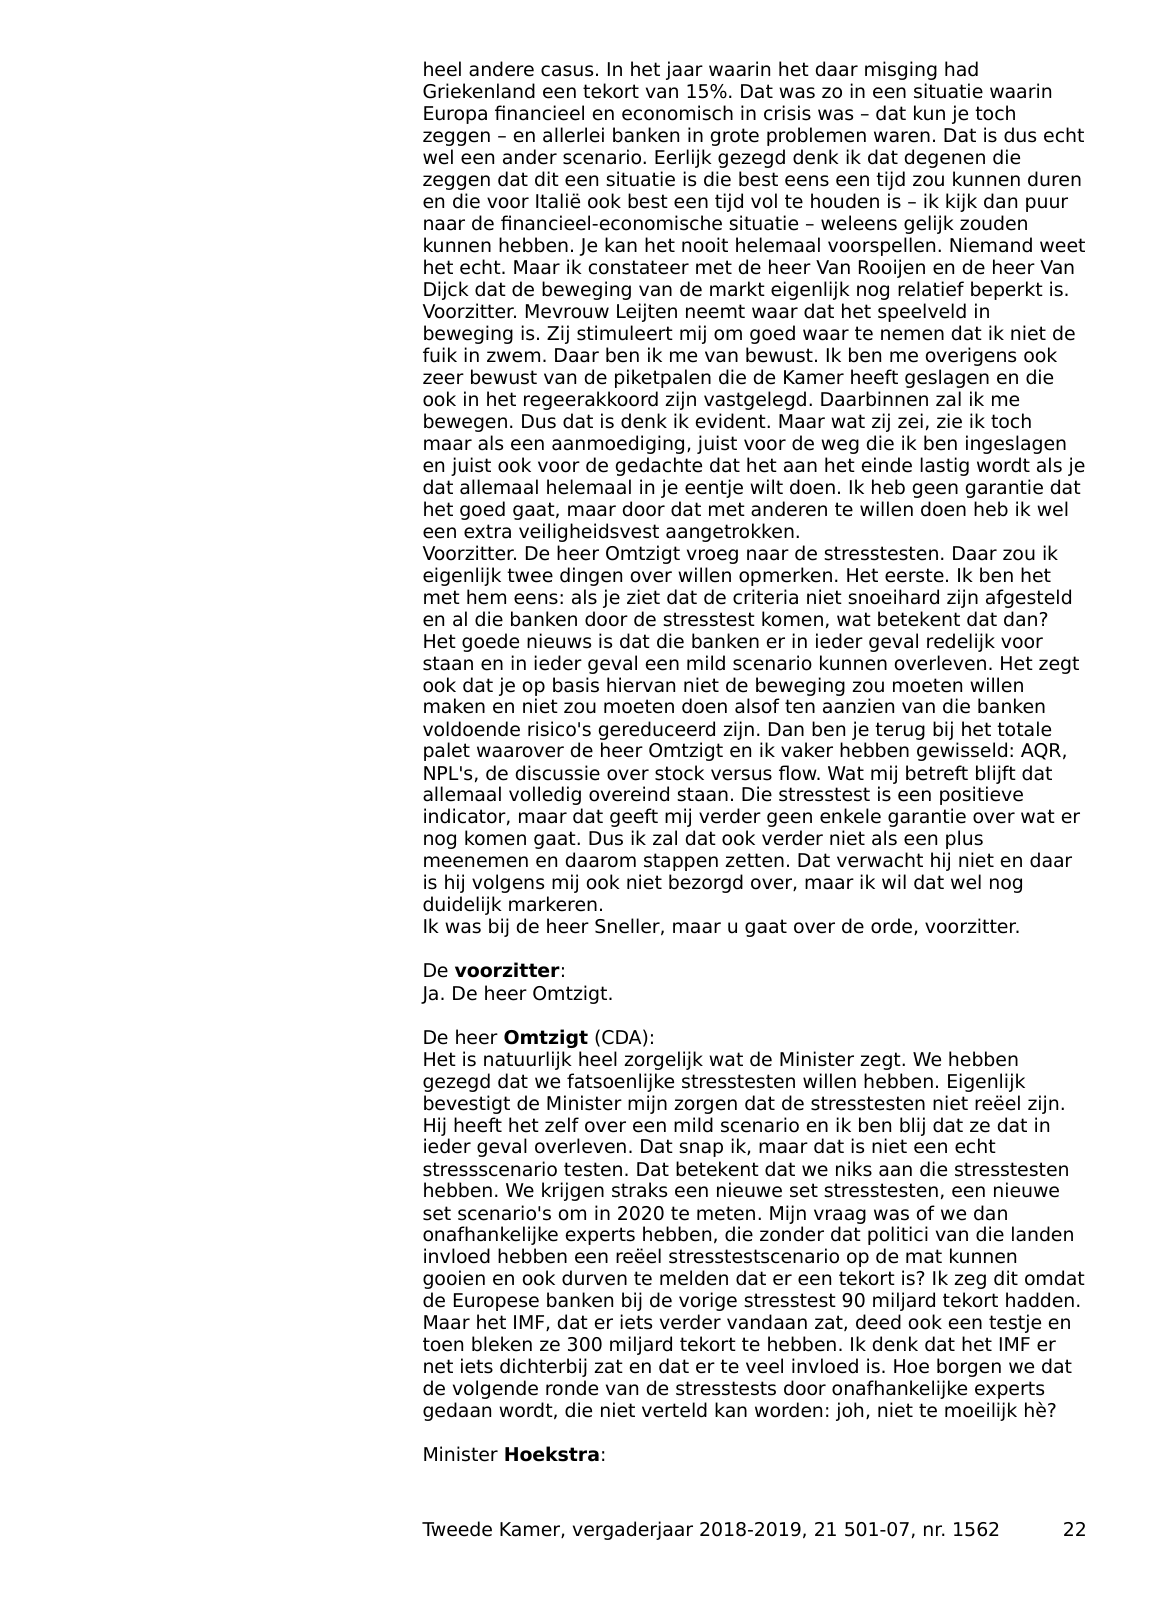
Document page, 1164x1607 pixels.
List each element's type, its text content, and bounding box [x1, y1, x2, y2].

text Het is natuurlijk heel zorgelijk wat de Minister zegt. We hebben gezegd dat we fatsoenlijke stresstesten willen hebben. Eigenlijk bevestigt de Minister mijn zorgen dat de stresstesten niet reëel zijn. Hij heeft het zelf over een mild scenario en ik ben blij dat ze dat in ieder geval overleven. Dat snap ik, maar dat is niet een echt stressscenario testen. Dat betekent dat we niks aan die stresstesten hebben. We krijgen straks een nieuwe set stresstesten, een nieuwe set scenario's om in 2020 te meten. Mijn vraag was of we dan onafhankelijke experts hebben, die zonder dat politici van die landen invloed hebben een reëel stresstestscenario op de mat kunnen gooien en ook durven te melden dat er een tekort is? Ik zeg dit omdat de Europese banken bij de vorige stresstest 90 miljard tekort hadden. Maar het IMF, dat er iets verder vandaan zat, deed ook een testje en toen bleken ze 300 miljard tekort te hebben. Ik denk dat het IMF er net iets dichterbij zat en dat er te veel invloed is. Hoe borgen we dat de volgende ronde van de stresstests door onafhankelijke experts gedaan wordt, die niet verteld kan worden: joh, niet te moeilijk hè? [422, 1048, 1087, 1422]
text Ja. De heer Omtzigt. [422, 982, 1087, 1004]
text Minister Hoekstra: [422, 1444, 1087, 1466]
text Voorzitter. De heer Omtzigt vroeg naar de stresstesten. Daar zou ik eigenlijk twee dingen over willen opmerken. Het eerste. Ik ben het met hem eens: als je ziet dat de criteria niet snoeihard zijn afgesteld en al die banken door de stresstest komen, wat betekent dat dan? Het goede nieuws is dat die banken er in ieder geval redelijk voor staan en in ieder geval een mild scenario kunnen overleven. Het zegt ook dat je op basis hiervan niet de beweging zou moeten willen maken en niet zou moeten doen alsof ten aanzien van die banken voldoende risico's gereduceerd zijn. Dan ben je terug bij het totale palet waarover de heer Omtzigt en ik vaker hebben gewisseld: AQR, NPL's, de discussie over stock versus flow. Wat mij betreft blijft dat allemaal volledig overeind staan. Die stresstest is een positieve indicator, maar dat geeft mij verder geen enkele garantie over wat er nog komen gaat. Dus ik zal dat ook verder niet als een plus meenemen en daarom stappen zetten. Dat verwacht hij niet en daar is hij volgens mij ook niet bezorgd over, maar ik wil dat wel nog duidelijk markeren. [422, 543, 1087, 916]
text De voorzitter: [422, 960, 1087, 982]
text De heer Omtzigt (CDA): [422, 1027, 1087, 1048]
text heel andere casus. In het jaar waarin het daar misging had Griekenland een tekort van 15%. Dat was zo in een situatie waarin Europa financieel en economisch in crisis was – dat kun je toch zeggen – en allerlei banken in grote problemen waren. Dat is dus echt wel een ander scenario. Eerlijk gezegd denk ik dat degenen die zeggen dat dit een situatie is die best eens een tijd zou kunnen duren en die voor Italië ook best een tijd vol te houden is – ik kijk dan puur naar de financieel-economische situatie – weleens gelijk zouden kunnen hebben. Je kan het nooit helemaal voorspellen. Niemand weet het echt. Maar ik constateer met de heer Van Rooijen en de heer Van Dijck dat de beweging van de markt eigenlijk nog relatief beperkt is. [422, 59, 1087, 301]
text Voorzitter. Mevrouw Leijten neemt waar dat het speelveld in beweging is. Zij stimuleert mij om goed waar te nemen dat ik niet de fuik in zwem. Daar ben ik me van bewust. Ik ben me overigens ook zeer bewust van de piketpalen die de Kamer heeft geslagen en die ook in het regeerakkoord zijn vastgelegd. Daarbinnen zal ik me bewegen. Dus dat is denk ik evident. Maar wat zij zei, zie ik toch maar als een aanmoediging, juist voor de weg die ik ben ingeslagen en juist ook voor de gedachte dat het aan het einde lastig wordt als je dat allemaal helemaal in je eentje wilt doen. Ik heb geen garantie dat het goed gaat, maar door dat met anderen te willen doen heb ik wel een extra veiligheidsvest aangetrokken. [422, 301, 1087, 543]
text Ik was bij de heer Sneller, maar u gaat over de orde, voorzitter. [422, 916, 1087, 938]
